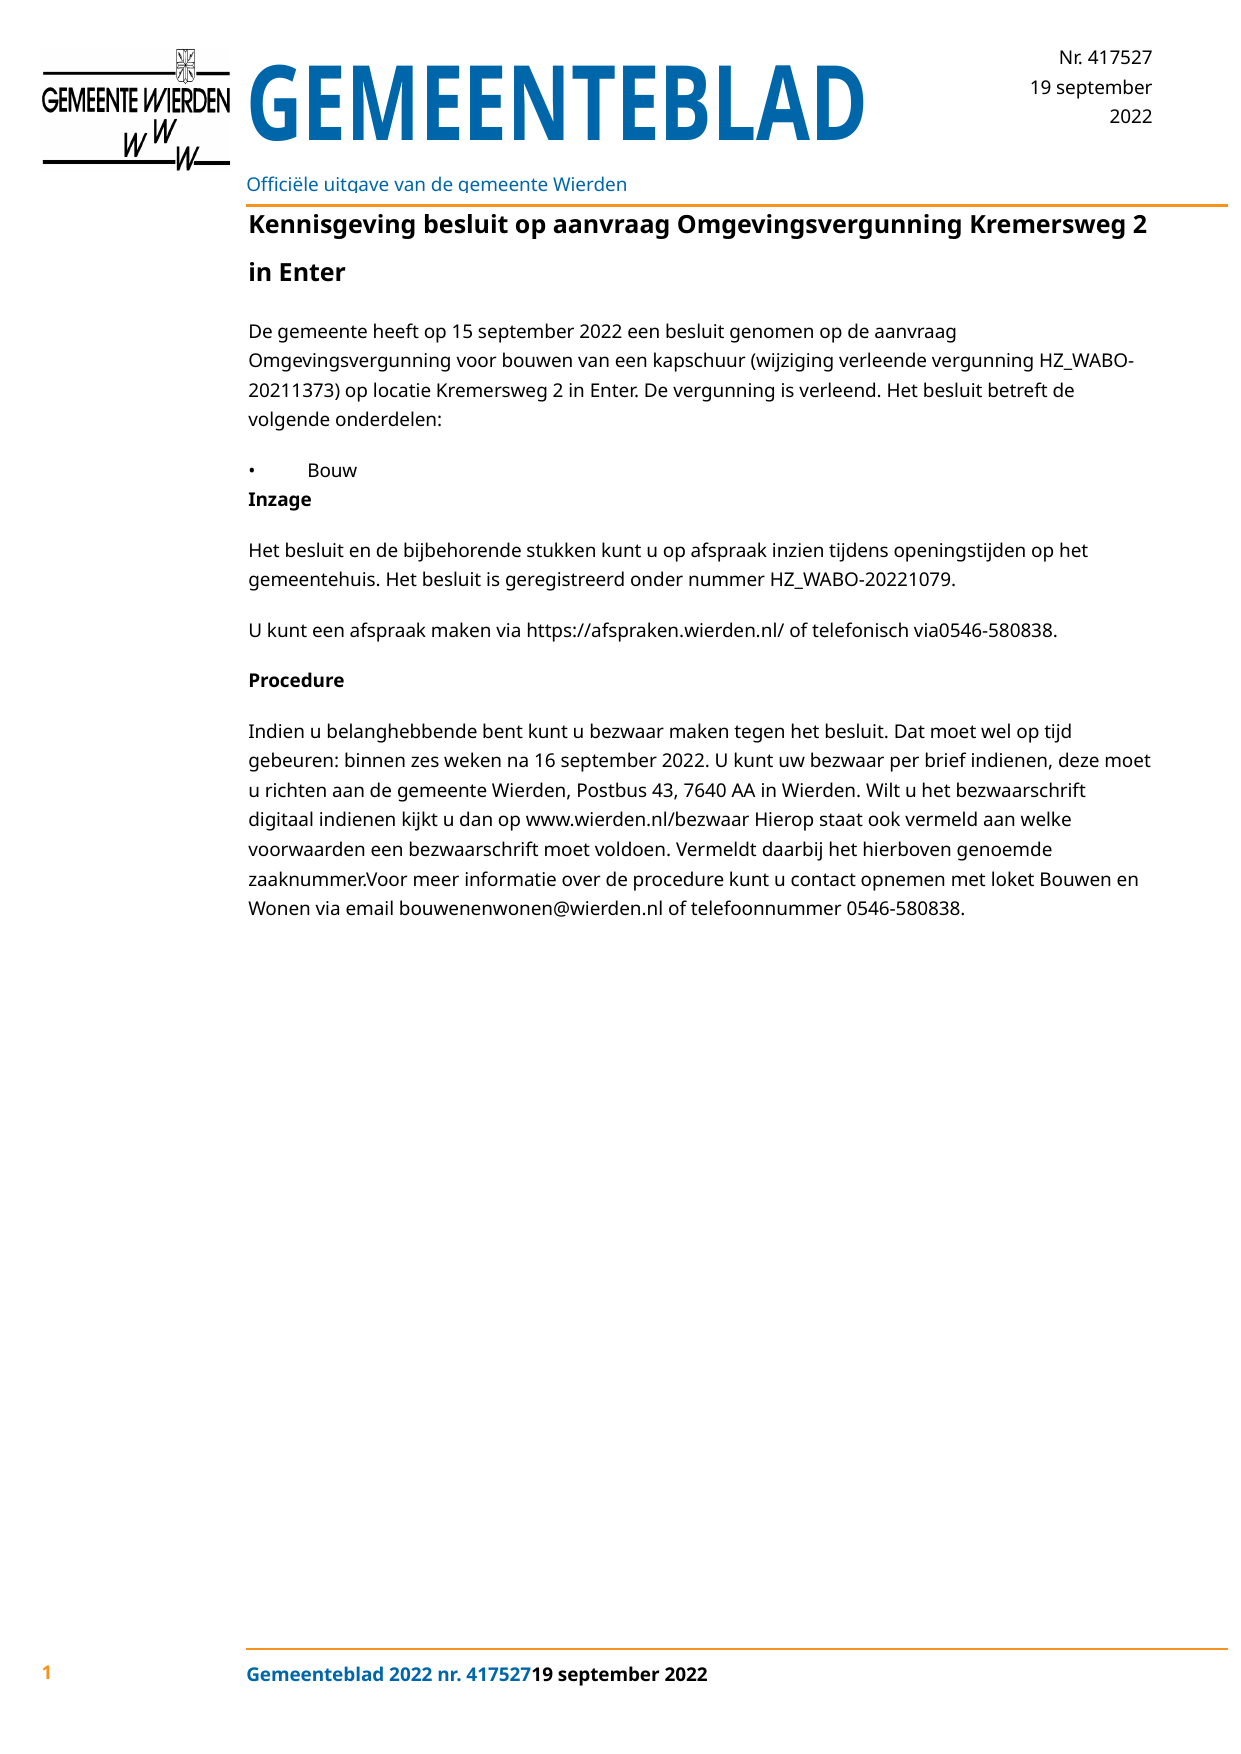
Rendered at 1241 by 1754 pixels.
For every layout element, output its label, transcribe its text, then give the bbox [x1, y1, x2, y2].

list Bouw [248, 457, 1152, 483]
text U kunt een afspraak maken via https://afspraken.wierden.nl/ of telefonisch via0546-580838. [248, 617, 1152, 643]
text Inzage [248, 487, 1152, 512]
text De gemeente heeft op 15 september 2022 een besluit genomen op de aanvraag Omgevingsvergunning voor bouwen van een kapschuur (wijziging verleende vergunning HZ_WABO-20211373) op locatie Kremersweg 2 in Enter. De vergunning is verleend. Het besluit betreft de volgende onderdelen: [248, 318, 1152, 432]
text Procedure [248, 667, 1152, 693]
text Kennisgeving besluit op aanvraag Omgevingsvergunning Kremersweg 2 in Enter [248, 207, 1152, 288]
text Indien u belanghebbende bent kunt u bezwaar maken tegen het besluit. Dat moet wel op tijd gebeuren: binnen zes weken na 16 september 2022. U kunt uw bezwaar per brief indienen, deze moet u richten aan de gemeente Wierden, Postbus 43, 7640 AA in Wierden. Wilt u het bezwaarschrift digitaal indienen kijkt u dan op www.wierden.nl/bezwaar Hierop staat ook vermeld aan welke voorwaarden een bezwaarschrift moet voldoen. Vermeldt daarbij het hierboven genoemde zaaknummer.Voor meer informatie over de procedure kunt u contact opnemen met loket Bouwen en Wonen via email bouwenenwonen@wierden.nl of telefoonnummer 0546-580838. [248, 718, 1152, 921]
picture [41, 47, 231, 172]
text Het besluit en de bijbehorende stukken kunt u op afspraak inzien tijdens openingstijden op het gemeentehuis. Het besluit is geregistreerd onder nummer HZ_WABO-20221079. [248, 537, 1152, 592]
